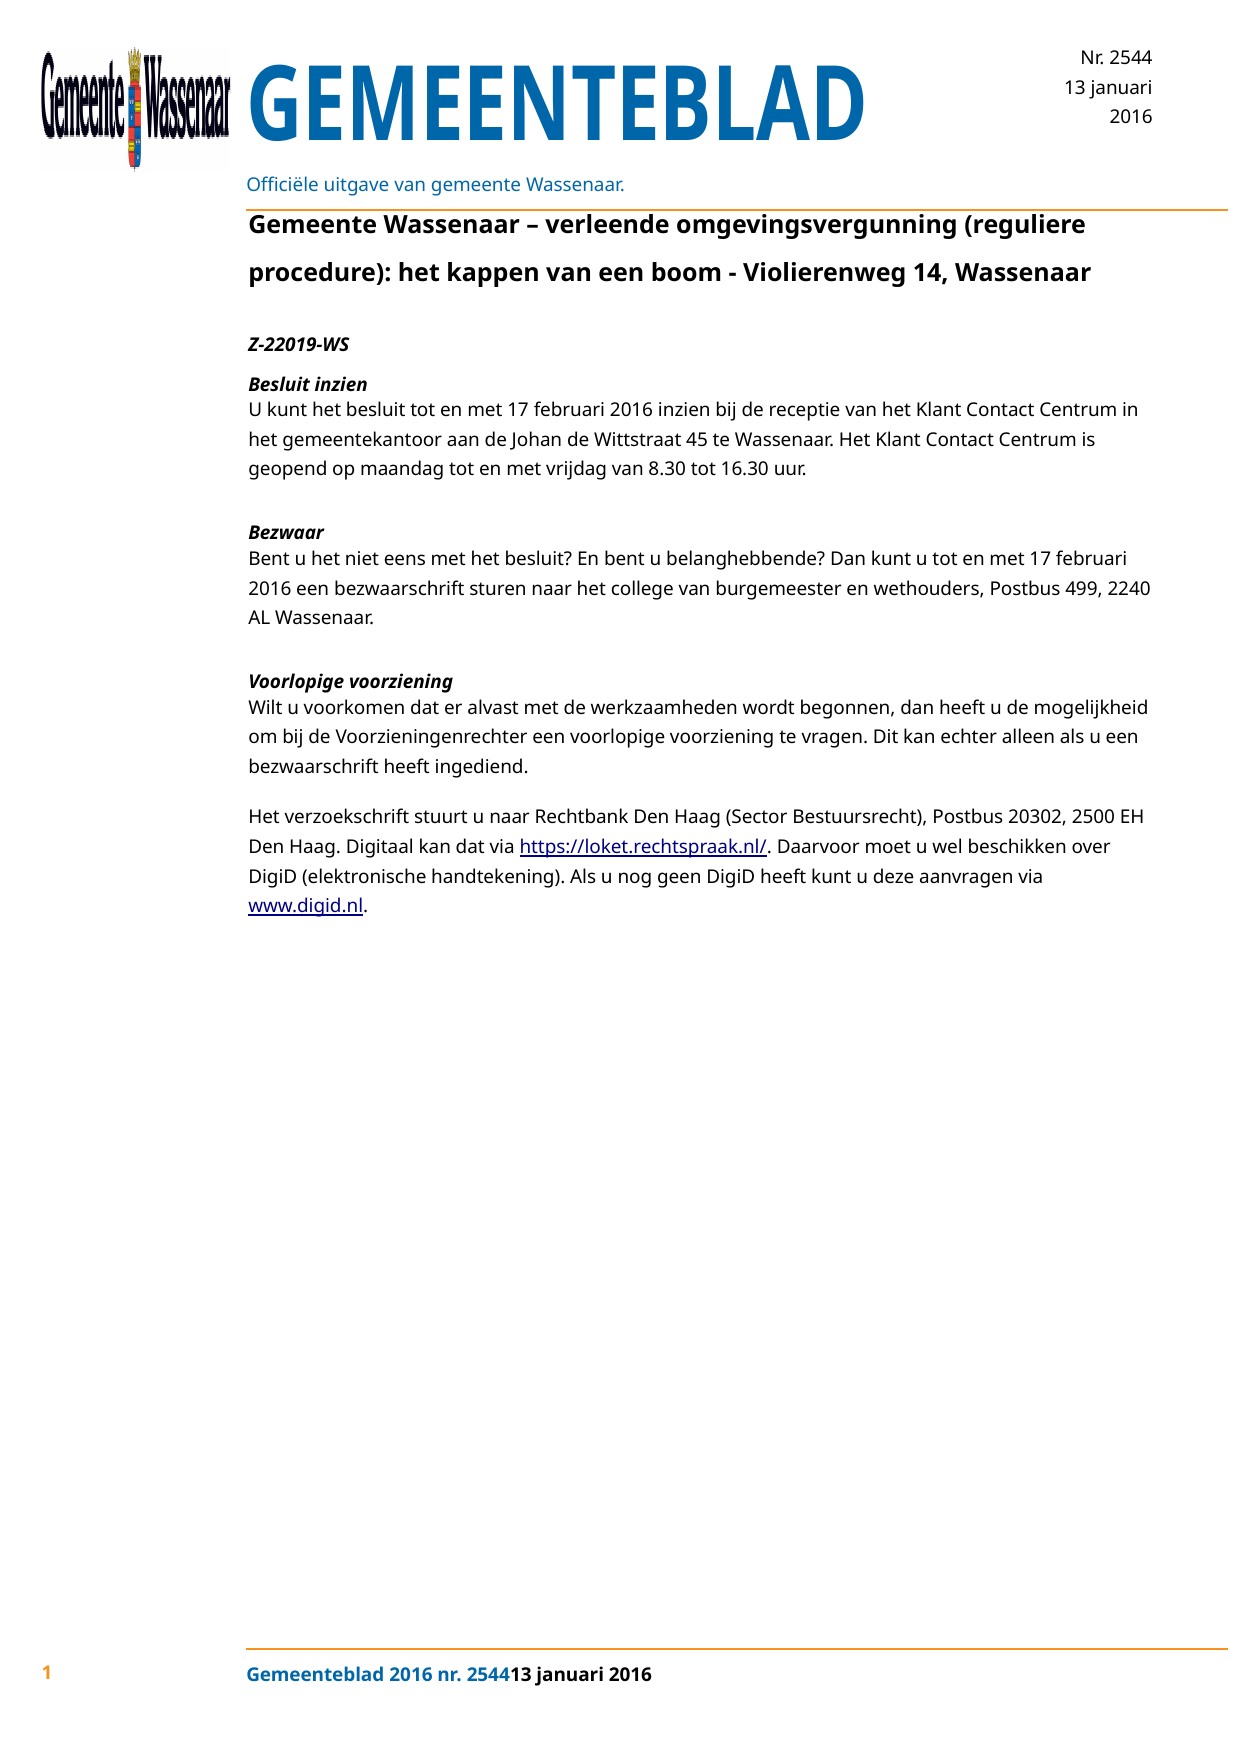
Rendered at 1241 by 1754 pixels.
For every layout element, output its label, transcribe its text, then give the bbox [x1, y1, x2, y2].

text Z-22019-WS [248, 331, 1152, 357]
text Bezwaar [248, 519, 1152, 545]
text Bent u het niet eens met het besluit? En bent u belanghebbende? Dan kunt u tot en met 17 februari 2016 een bezwaarschrift sturen naar het college van burgemeester en wethouders, Postbus 499, 2240 AL Wassenaar. [248, 545, 1152, 630]
text U kunt het besluit tot en met 17 februari 2016 inzien bij de receptie van het Klant Contact Centrum in het gemeentekantoor aan de Johan de Wittstraat 45 te Wassenaar. Het Klant Contact Centrum is geopend op maandag tot en met vrijdag van 8.30 tot 16.30 uur. [248, 396, 1152, 481]
text Gemeente Wassenaar – verleende omgevingsvergunning (reguliere procedure): het kappen van een boom - Violierenweg 14, Wassenaar [248, 211, 1152, 288]
text Voorlopige voorziening [248, 668, 1152, 694]
text Besluit inzien [248, 371, 1152, 396]
picture [41, 47, 231, 172]
text Het verzoekschrift stuurt u naar Rechtbank Den Haag (Sector Bestuursrecht), Postbus 20302, 2500 EH Den Haag. Digitaal kan dat via https://loket.rechtspraak.nl/. Daarvoor moet u wel beschikken over DigiD (elektronische handtekening). Als u nog geen DigiD heeft kunt u deze aanvragen via www.digid.nl. [248, 804, 1152, 918]
text Wilt u voorkomen dat er alvast met de werkzaamheden wordt begonnen, dan heeft u de mogelijkheid om bij de Voorzieningenrechter een voorlopige voorziening te vragen. Dit kan echter alleen als u een bezwaarschrift heeft ingediend. [248, 694, 1152, 779]
